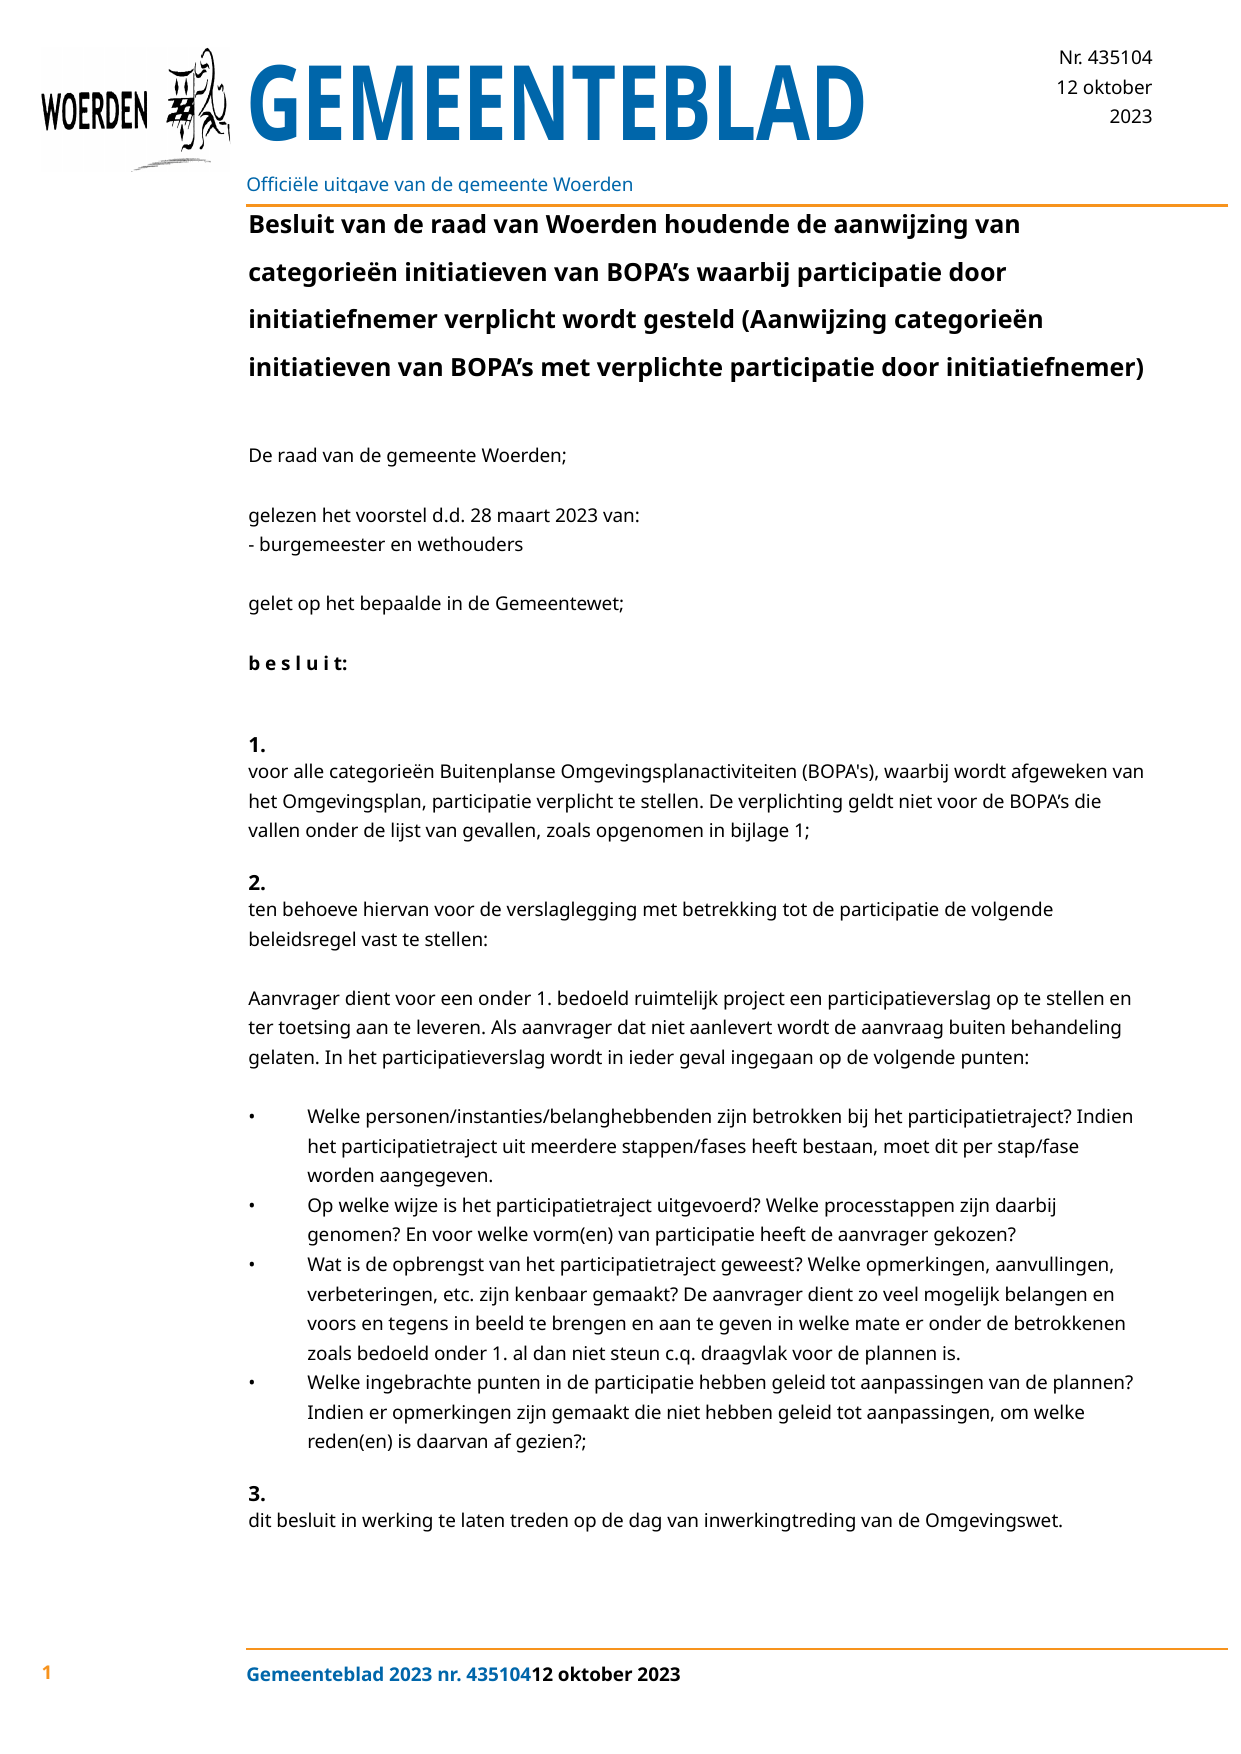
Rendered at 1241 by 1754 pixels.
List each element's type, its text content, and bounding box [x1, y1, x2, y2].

text dit besluit in werking te laten treden op de dag van inwerkingtreding van de Omgevingswet. [248, 1508, 1152, 1533]
text 1. [248, 730, 1152, 758]
text 2. [248, 868, 1152, 896]
text gelezen het voorstel d.d. 28 maart 2023 van: [248, 502, 1152, 528]
text voor alle categorieën Buitenplanse Omgevingsplanactiviteiten (BOPA's), waarbij wordt afgeweken van het Omgevingsplan, participatie verplicht te stellen. De verplichting geldt niet voor de BOPA’s die vallen onder de lijst van gevallen, zoals opgenomen in bijlage 1; [248, 758, 1152, 843]
picture [41, 47, 231, 172]
list Welke ingebrachte punten in de participatie hebben geleid tot aanpassingen van de plannen? Indien er opmerkingen zijn gemaakt die niet hebben geleid tot aanpassingen, om welke reden(en) is daarvan af gezien?; [248, 1369, 1152, 1454]
list Wat is de opbrengst van het participatietraject geweest? Welke opmerkingen, aanvullingen, verbeteringen, etc. zijn kenbaar gemaakt? De aanvrager dient zo veel mogelijk belangen en voors en tegens in beeld te brengen en aan te geven in welke mate er onder de betrokkenen zoals bedoeld onder 1. al dan niet steun c.q. draagvlak voor de plannen is. [248, 1251, 1152, 1366]
text - burgemeester en wethouders [248, 531, 1152, 557]
text b e s l u i t: [248, 650, 1152, 676]
text 3. [248, 1479, 1152, 1508]
text Besluit van de raad van Woerden houdende de aanwijzing van categorieën initiatieven van BOPA’s waarbij participatie door initiatiefnemer verplicht wordt gesteld (Aanwijzing categorieën initiatieven van BOPA’s met verplichte participatie door initiatiefnemer) [248, 207, 1152, 384]
text ten behoeve hiervan voor de verslaglegging met betrekking tot de participatie de volgende beleidsregel vast te stellen: [248, 896, 1152, 952]
text Aanvrager dient voor een onder 1. bedoeld ruimtelijk project een participatieverslag op te stellen en ter toetsing aan te leveren. Als aanvrager dat niet aanlevert wordt de aanvraag buiten behandeling gelaten. In het participatieverslag wordt in ieder geval ingegaan op de volgende punten: [248, 985, 1152, 1070]
list Welke personen/instanties/belanghebbenden zijn betrokken bij het participatietraject? Indien het participatietraject uit meerdere stappen/fases heeft bestaan, moet dit per stap/fase worden aangegeven. [248, 1103, 1152, 1188]
list Op welke wijze is het participatietraject uitgevoerd? Welke processtappen zijn daarbij genomen? En voor welke vorm(en) van participatie heeft de aanvrager gekozen? [248, 1192, 1152, 1247]
text gelet op het bepaalde in de Gemeentewet; [248, 591, 1152, 616]
text De raad van de gemeente Woerden; [248, 443, 1152, 468]
